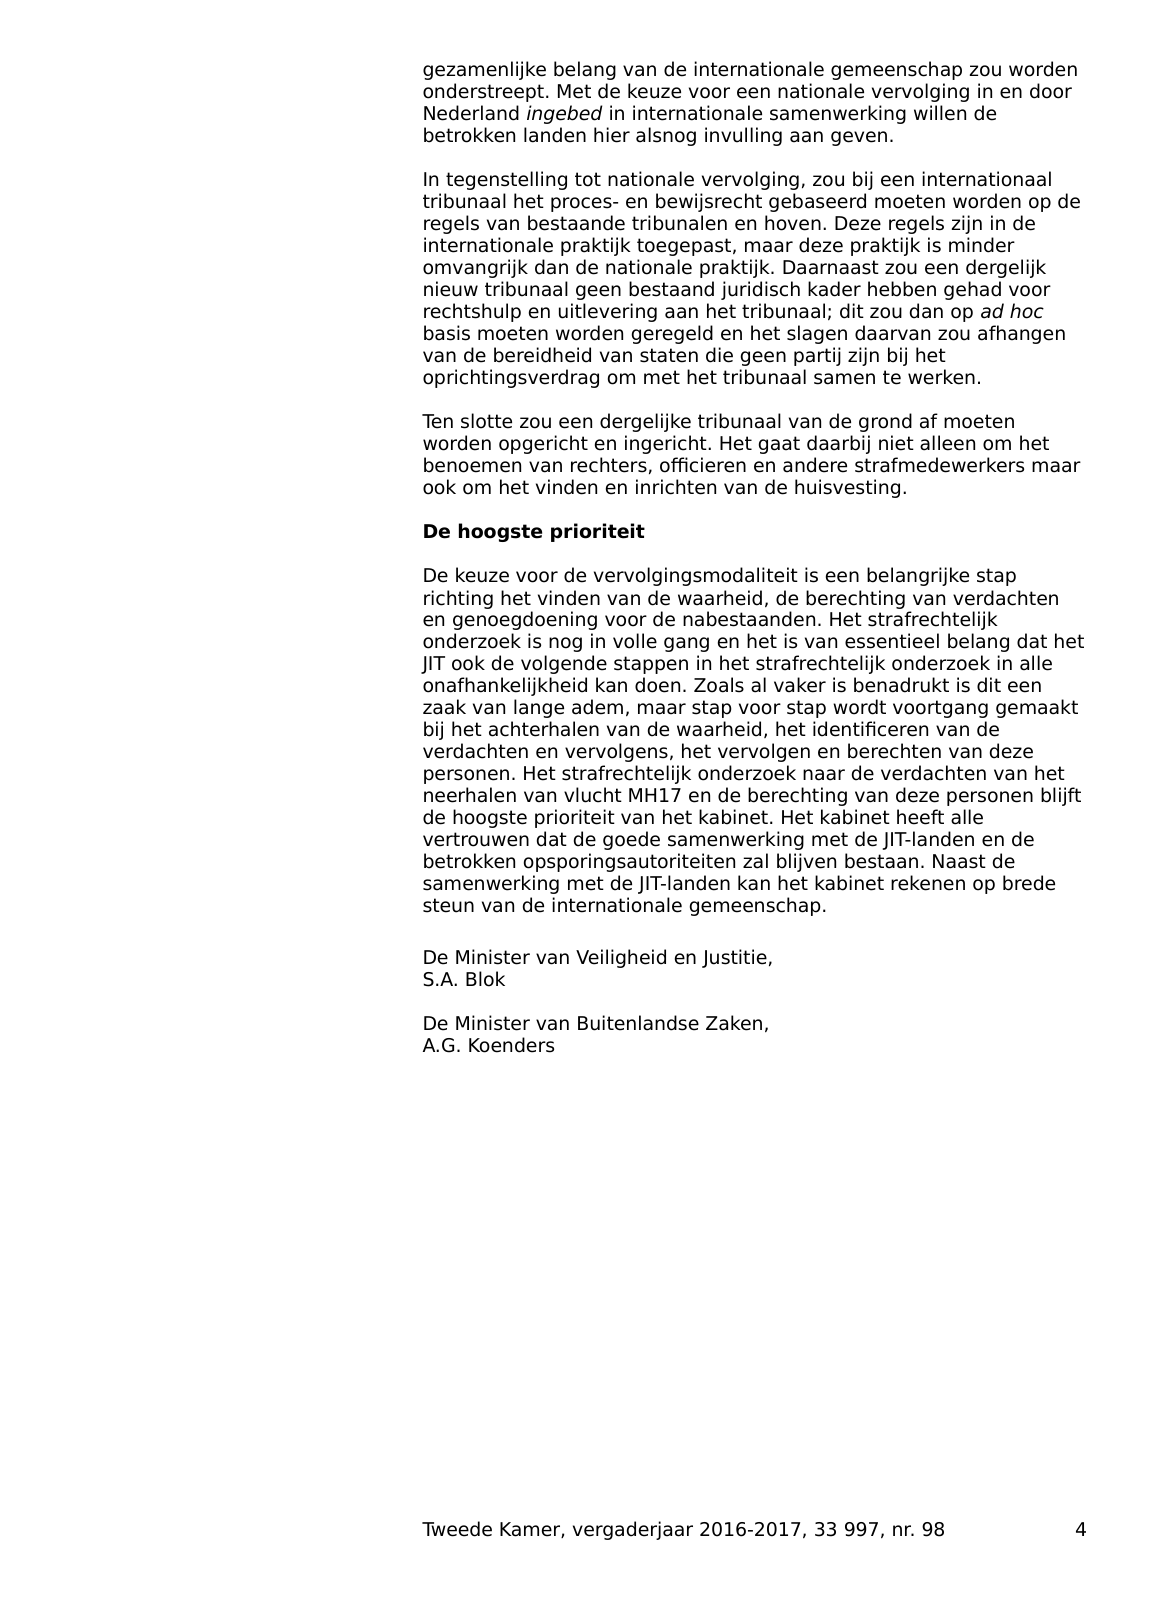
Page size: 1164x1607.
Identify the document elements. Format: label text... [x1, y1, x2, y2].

subtitle De hoogste prioriteit [422, 521, 1087, 543]
text De Minister van Buitenlandse Zaken, A.G. Koenders [422, 1013, 1087, 1057]
text gezamenlijke belang van de internationale gemeenschap zou worden onderstreept. Met de keuze voor een nationale vervolging in en door Nederland ingebed in internationale samenwerking willen de betrokken landen hier alsnog invulling aan geven. [422, 59, 1087, 147]
text Ten slotte zou een dergelijke tribunaal van de grond af moeten worden opgericht en ingericht. Het gaat daarbij niet alleen om het benoemen van rechters, officieren en andere strafmedewerkers maar ook om het vinden en inrichten van de huisvesting. [422, 411, 1087, 499]
text De keuze voor de vervolgingsmodaliteit is een belangrijke stap richting het vinden van de waarheid, de berechting van verdachten en genoegdoening voor de nabestaanden. Het strafrechtelijk onderzoek is nog in volle gang en het is van essentieel belang dat het JIT ook de volgende stappen in het strafrechtelijk onderzoek in alle onafhankelijkheid kan doen. Zoals al vaker is benadrukt is dit een zaak van lange adem, maar stap voor stap wordt voortgang gemaakt bij het achterhalen van de waarheid, het identificeren van de verdachten en vervolgens, het vervolgen en berechten van deze personen. Het strafrechtelijk onderzoek naar de verdachten van het neerhalen van vlucht MH17 en de berechting van deze personen blijft de hoogste prioriteit van het kabinet. Het kabinet heeft alle vertrouwen dat de goede samenwerking met de JIT-landen en de betrokken opsporingsautoriteiten zal blijven bestaan. Naast de samenwerking met de JIT-landen kan het kabinet rekenen op brede steun van de internationale gemeenschap. [422, 565, 1087, 917]
text In tegenstelling tot nationale vervolging, zou bij een internationaal tribunaal het proces- en bewijsrecht gebaseerd moeten worden op de regels van bestaande tribunalen en hoven. Deze regels zijn in de internationale praktijk toegepast, maar deze praktijk is minder omvangrijk dan de nationale praktijk. Daarnaast zou een dergelijk nieuw tribunaal geen bestaand juridisch kader hebben gehad voor rechtshulp en uitlevering aan het tribunaal; dit zou dan op ad hoc basis moeten worden geregeld en het slagen daarvan zou afhangen van de bereidheid van staten die geen partij zijn bij het oprichtingsverdrag om met het tribunaal samen te werken. [422, 169, 1087, 389]
text De Minister van Veiligheid en Justitie, S.A. Blok [422, 947, 1087, 991]
